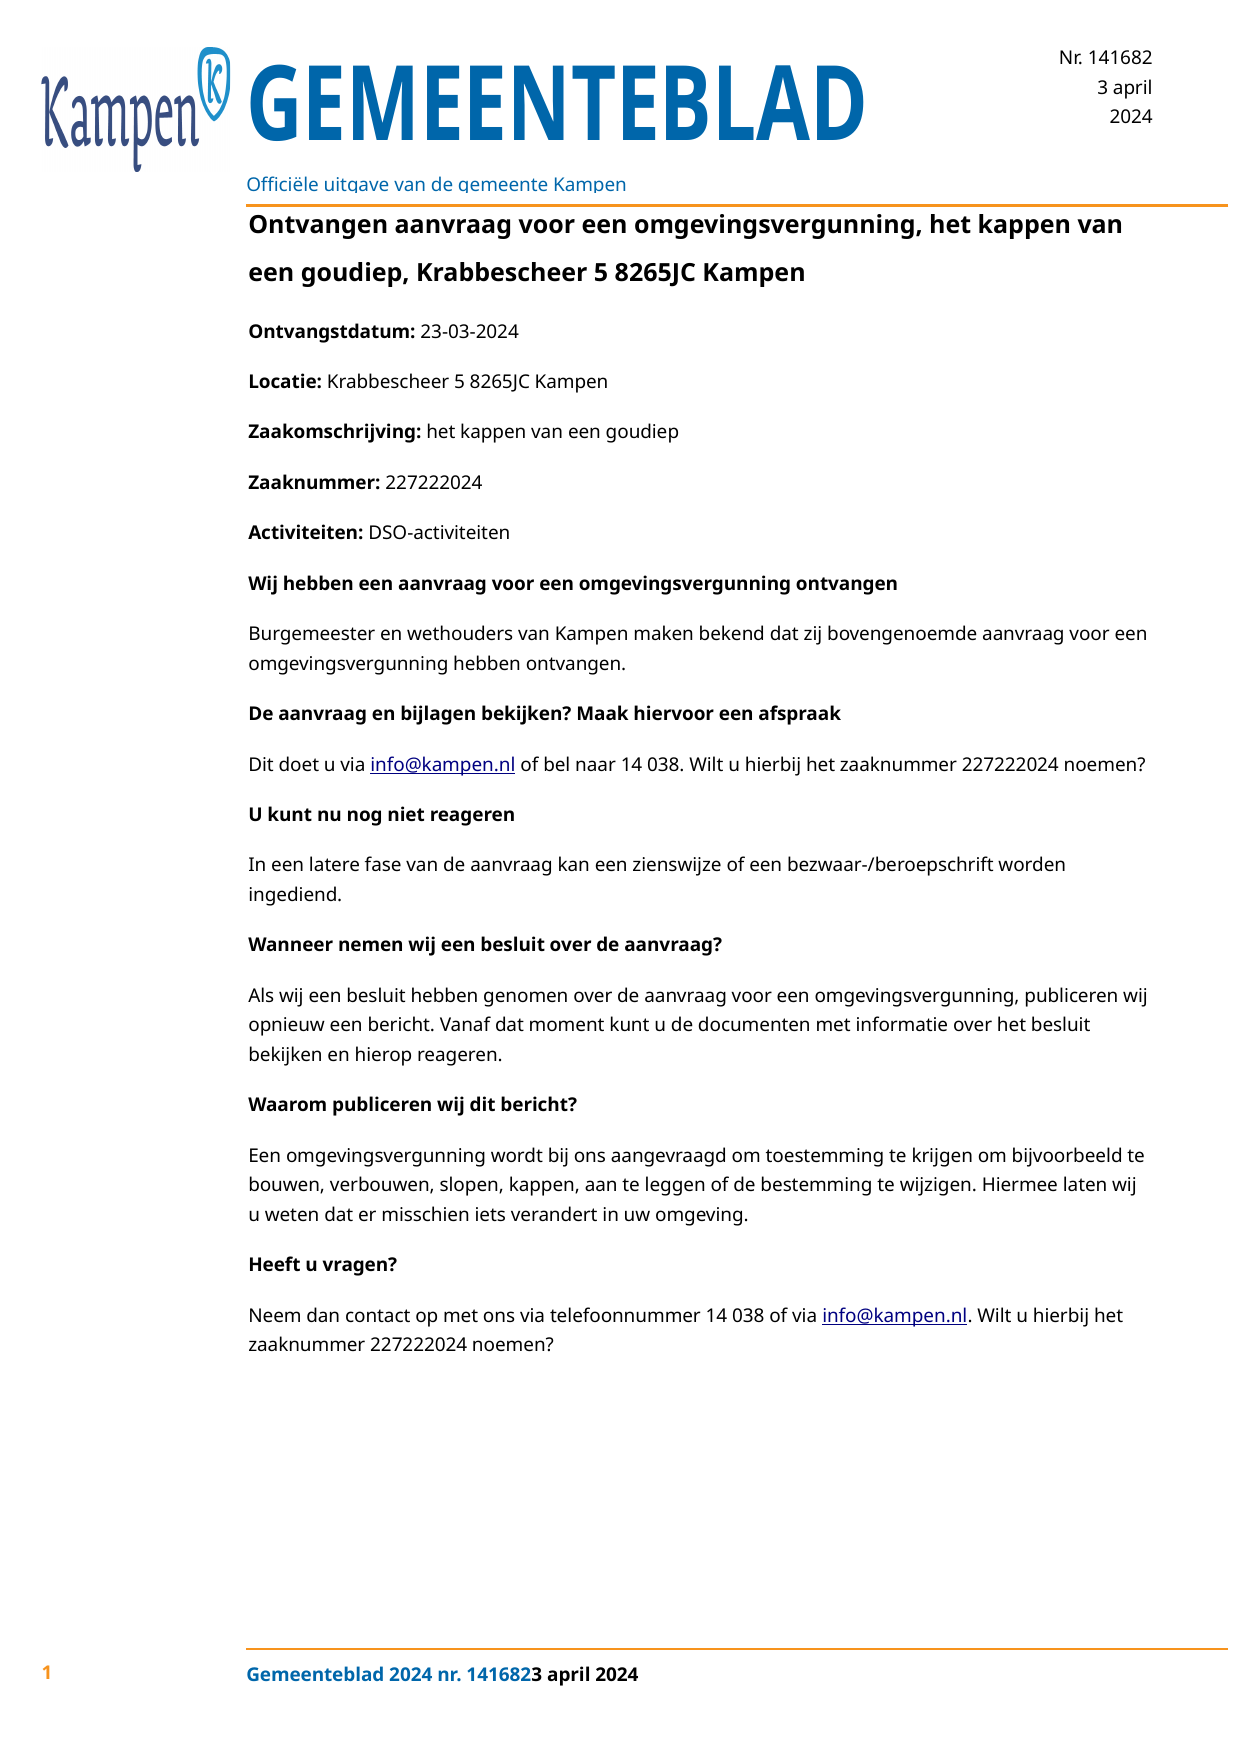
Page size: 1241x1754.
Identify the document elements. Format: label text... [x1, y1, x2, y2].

text Burgemeester en wethouders van Kampen maken bekend dat zij bovengenoemde aanvraag voor een omgevingsvergunning hebben ontvangen. [248, 620, 1152, 676]
text Als wij een besluit hebben genomen over de aanvraag voor een omgevingsvergunning, publiceren wij opnieuw een bericht. Vanaf dat moment kunt u de documenten met informatie over het besluit bekijken en hierop reageren. [248, 982, 1152, 1067]
text U kunt nu nog niet reageren [248, 801, 1152, 827]
text Wanneer nemen wij een besluit over de aanvraag? [248, 932, 1152, 957]
text Wij hebben een aanvraag voor een omgevingsvergunning ontvangen [248, 570, 1152, 596]
text Waarom publiceren wij dit bericht? [248, 1092, 1152, 1117]
picture [41, 47, 231, 172]
text Neem dan contact op met ons via telefoonnummer 14 038 of via info@kampen.nl. Wilt u hierbij het zaaknummer 227222024 noemen? [248, 1302, 1152, 1357]
text In een latere fase van de aanvraag kan een zienswijze of een bezwaar-/beroepschrift worden ingediend. [248, 852, 1152, 907]
text Een omgevingsvergunning wordt bij ons aangevraagd om toestemming te krijgen om bijvoorbeeld te bouwen, verbouwen, slopen, kappen, aan te leggen of de bestemming te wijzigen. Hiermee laten wij u weten dat er misschien iets verandert in uw omgeving. [248, 1142, 1152, 1227]
text Ontvangen aanvraag voor een omgevingsvergunning, het kappen van een goudiep, Krabbescheer 5 8265JC Kampen [248, 207, 1152, 288]
text Zaakomschrijving: het kappen van een goudiep [248, 419, 1152, 444]
text Ontvangstdatum: 23-03-2024 [248, 318, 1152, 344]
text De aanvraag en bijlagen bekijken? Maak hiervoor een afspraak [248, 700, 1152, 726]
text Locatie: Krabbescheer 5 8265JC Kampen [248, 368, 1152, 394]
text Activiteiten: DSO-activiteiten [248, 519, 1152, 545]
text Dit doet u via info@kampen.nl of bel naar 14 038. Wilt u hierbij het zaaknummer 227222024 noemen? [248, 751, 1152, 777]
text Heeft u vragen? [248, 1252, 1152, 1277]
text Zaaknummer: 227222024 [248, 469, 1152, 495]
